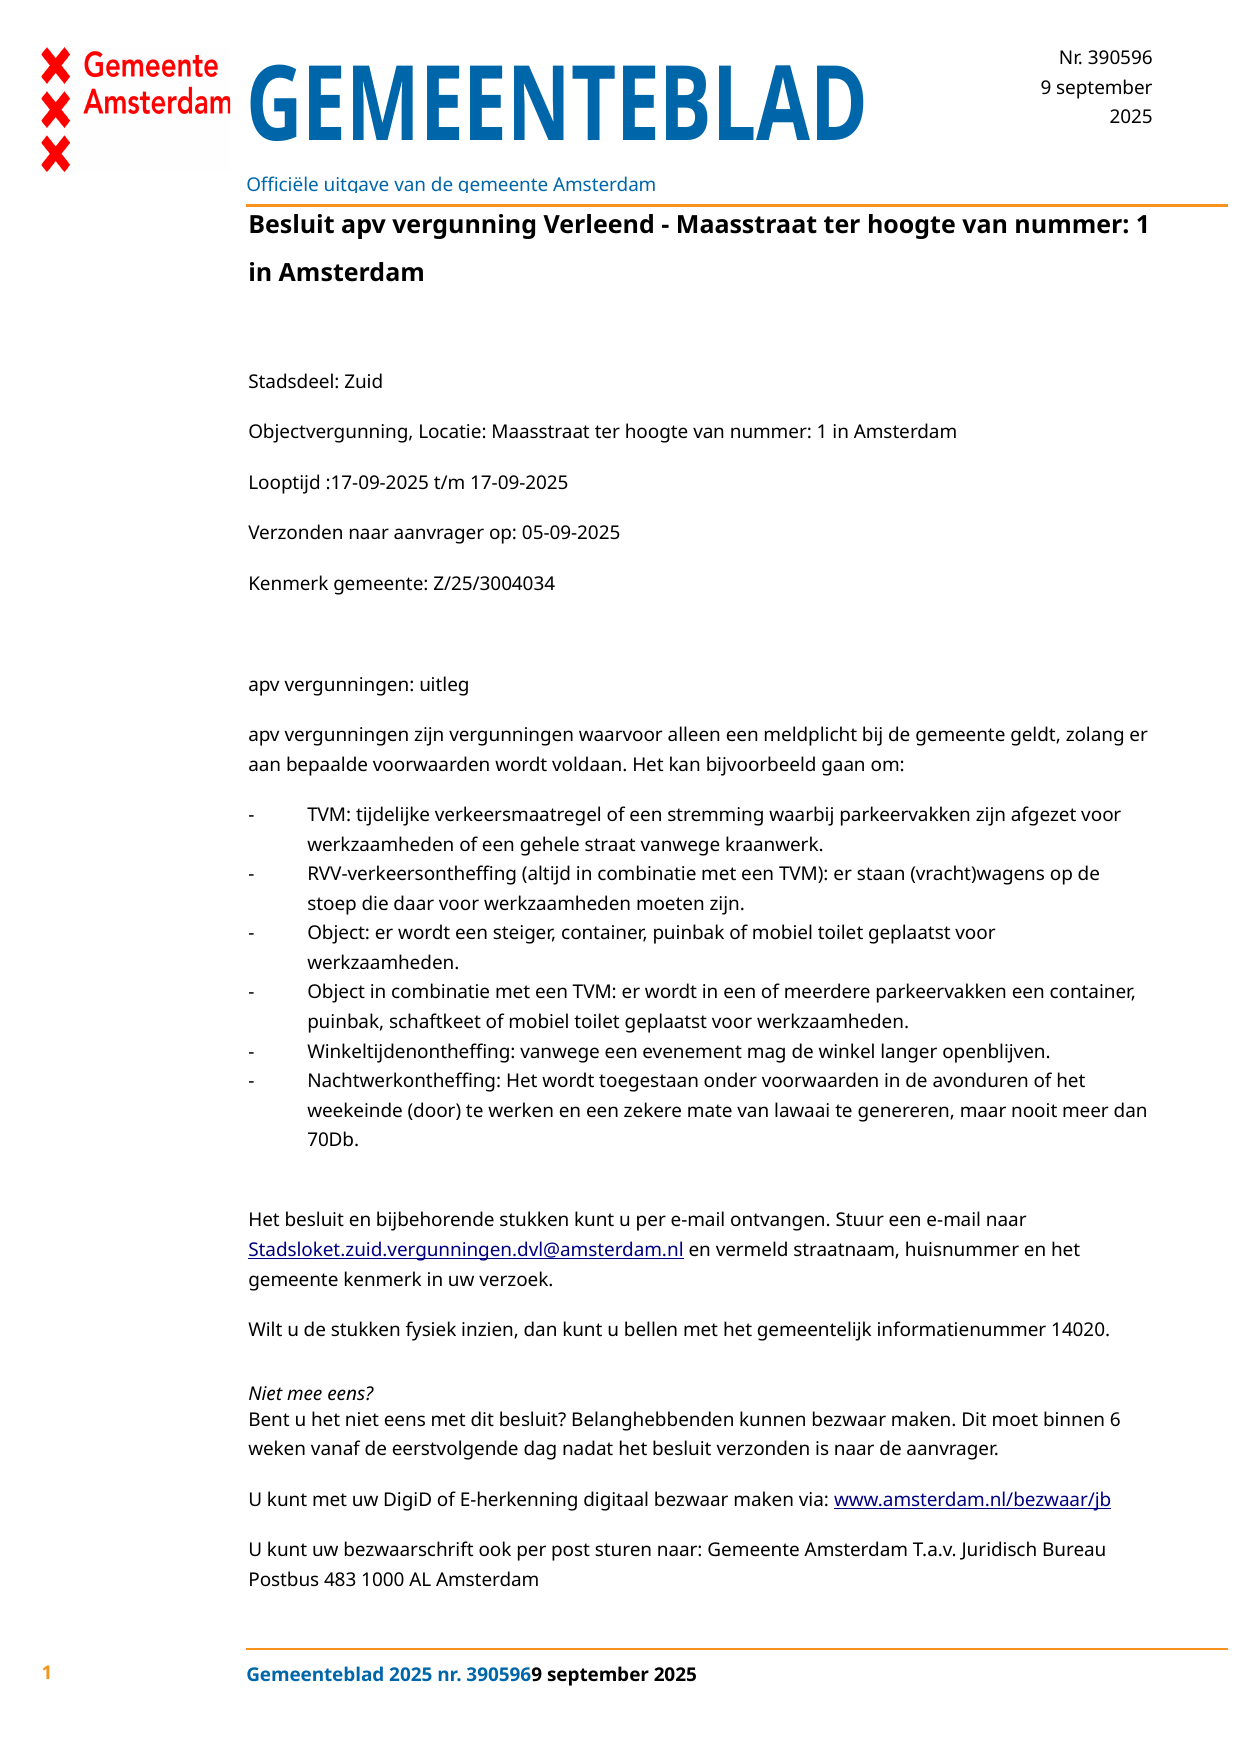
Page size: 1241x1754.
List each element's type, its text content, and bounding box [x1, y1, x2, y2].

list Nachtwerkontheffing: Het wordt toegestaan onder voorwaarden in de avonduren of het weekeinde (door) te werken en een zekere mate van lawaai te genereren, maar nooit meer dan 70Db. [248, 1067, 1152, 1152]
text Stadsdeel: Zuid [248, 368, 1152, 394]
picture [41, 47, 231, 172]
text U kunt met uw DigiD of E-herkenning digitaal bezwaar maken via: www.amsterdam.nl/bezwaar/jb [248, 1486, 1152, 1512]
text Niet mee eens? [248, 1380, 1152, 1406]
list RVV-verkeersontheffing (altijd in combinatie met een TVM): er staan (vracht)wagens op de stoep die daar voor werkzaamheden moeten zijn. [248, 860, 1152, 916]
text Objectvergunning, Locatie: Maasstraat ter hoogte van nummer: 1 in Amsterdam [248, 419, 1152, 444]
list Object in combinatie met een TVM: er wordt in een of meerdere parkeervakken een container, puinbak, schaftkeet of mobiel toilet geplaatst voor werkzaamheden. [248, 979, 1152, 1034]
list Object: er wordt een steiger, container, puinbak of mobiel toilet geplaatst voor werkzaamheden. [248, 919, 1152, 975]
list TVM: tijdelijke verkeersmaatregel of een stremming waarbij parkeervakken zijn afgezet voor werkzaamheden of een gehele straat vanwege kraanwerk. [248, 801, 1152, 857]
text apv vergunningen zijn vergunningen waarvoor alleen een meldplicht bij de gemeente geldt, zolang er aan bepaalde voorwaarden wordt voldaan. Het kan bijvoorbeeld gaan om: [248, 721, 1152, 777]
text Wilt u de stukken fysiek inzien, dan kunt u bellen met het gemeentelijk informatienummer 14020. [248, 1316, 1152, 1342]
text Looptijd :17-09-2025 t/m 17-09-2025 [248, 469, 1152, 495]
text U kunt uw bezwaarschrift ook per post sturen naar: Gemeente Amsterdam T.a.v. Juridisch Bureau Postbus 483 1000 AL Amsterdam [248, 1536, 1152, 1592]
text Kenmerk gemeente: Z/25/3004034 [248, 570, 1152, 596]
list Winkeltijdenontheffing: vanwege een evenement mag de winkel langer openblijven. [248, 1038, 1152, 1064]
text Verzonden naar aanvrager op: 05-09-2025 [248, 519, 1152, 545]
text Besluit apv vergunning Verleend - Maasstraat ter hoogte van nummer: 1 in Amsterdam [248, 207, 1152, 288]
text Bent u het niet eens met dit besluit? Belanghebbenden kunnen bezwaar maken. Dit moet binnen 6 weken vanaf de eerstvolgende dag nadat het besluit verzonden is naar de aanvrager. [248, 1406, 1152, 1461]
text Het besluit en bijbehorende stukken kunt u per e-mail ontvangen. Stuur een e-mail naar Stadsloket.zuid.vergunningen.dvl@amsterdam.nl en vermeld straatnaam, huisnummer en het gemeente kenmerk in uw verzoek. [248, 1207, 1152, 1292]
text apv vergunningen: uitleg [248, 671, 1152, 697]
